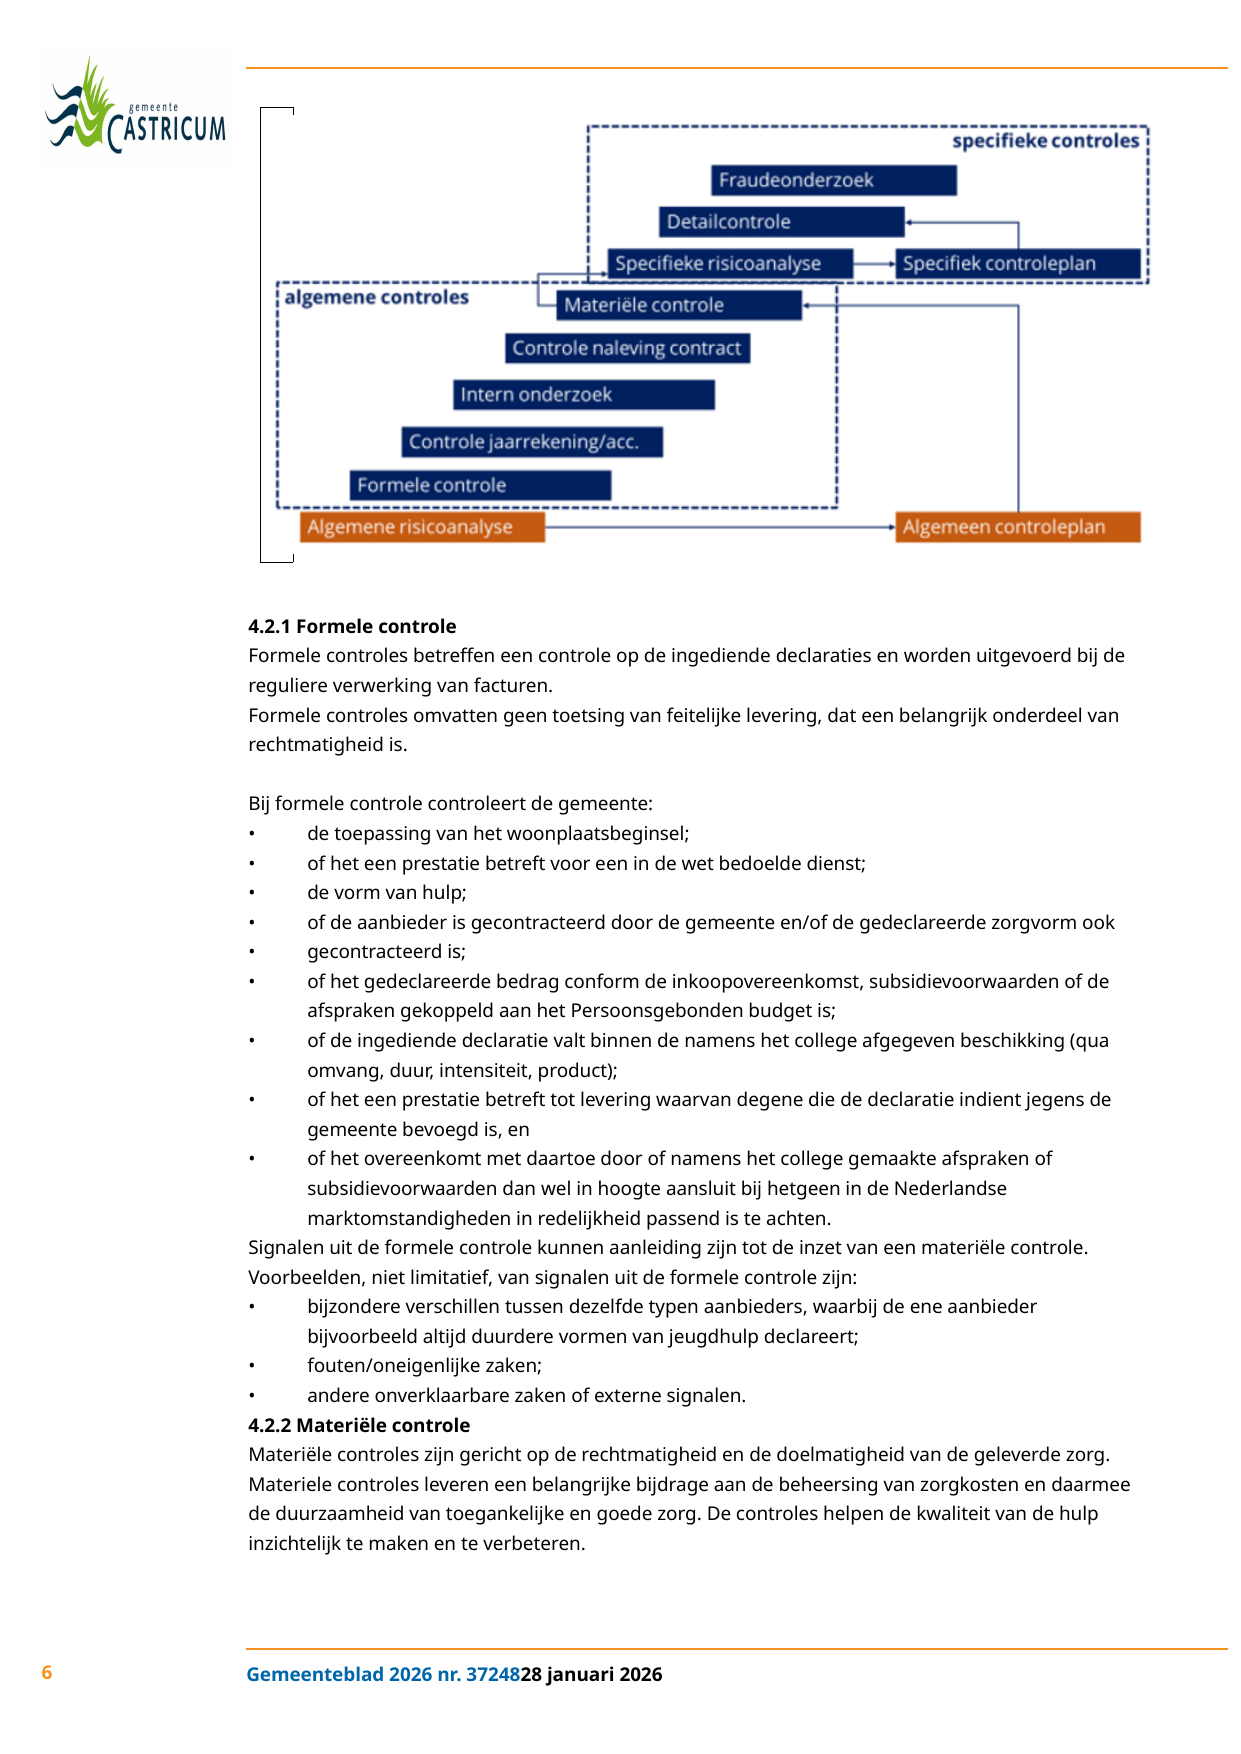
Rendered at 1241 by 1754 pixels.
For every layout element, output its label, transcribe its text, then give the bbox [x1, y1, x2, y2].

list gecontracteerd is; [248, 938, 1152, 964]
list fouten/oneigenlijke zaken; [248, 1353, 1152, 1378]
text Signalen uit de formele controle kunnen aanleiding zijn tot de inzet van een materiële controle. [248, 1234, 1152, 1260]
text 4.2.1 Formele controle [248, 613, 1152, 639]
list de vorm van hulp; [248, 879, 1152, 905]
list bijzondere verschillen tussen dezelfde typen aanbieders, waarbij de ene aanbieder bijvoorbeeld altijd duurdere vormen van jeugdhulp declareert; [248, 1293, 1152, 1349]
picture [268, 115, 1155, 554]
list of de ingediende declaratie valt binnen de namens het college afgegeven beschikking (qua omvang, duur, intensiteit, product); [248, 1027, 1152, 1083]
list of het gedeclareerde bedrag conform de inkoopovereenkomst, subsidievoorwaarden of de afspraken gekoppeld aan het Persoonsgebonden budget is; [248, 968, 1152, 1023]
text Formele controles omvatten geen toetsing van feitelijke levering, dat een belangrijk onderdeel van rechtmatigheid is. [248, 702, 1152, 757]
list of de aanbieder is gecontracteerd door de gemeente en/of de gedeclareerde zorgvorm ook [248, 909, 1152, 935]
list de toepassing van het woonplaatsbeginsel; [248, 820, 1152, 846]
text Materiele controles leveren een belangrijke bijdrage aan de beheersing van zorgkosten en daarmee de duurzaamheid van toegankelijke en goede zorg. De controles helpen de kwaliteit van de hulp inzichtelijk te maken en te verbeteren. [248, 1471, 1152, 1556]
text Voorbeelden, niet limitatief, van signalen uit de formele controle zijn: [248, 1264, 1152, 1290]
list andere onverklaarbare zaken of externe signalen. [248, 1382, 1152, 1408]
list of het een prestatie betreft voor een in de wet bedoelde dienst; [248, 850, 1152, 876]
text Bij formele controle controleert de gemeente: [248, 791, 1152, 816]
text Formele controles betreffen een controle op de ingediende declaraties en worden uitgevoerd bij de reguliere verwerking van facturen. [248, 643, 1152, 698]
text Materiële controles zijn gericht op de rechtmatigheid en de doelmatigheid van de geleverde zorg. [248, 1441, 1152, 1467]
list of het een prestatie betreft tot levering waarvan degene die de declaratie indient jegens de gemeente bevoegd is, en [248, 1086, 1152, 1142]
picture [41, 47, 231, 172]
text 4.2.2 Materiële controle [248, 1412, 1152, 1438]
list of het overeenkomt met daartoe door of namens het college gemaakte afspraken of subsidievoorwaarden dan wel in hoogte aansluit bij hetgeen in de Nederlandse marktomstandigheden in redelijkheid passend is te achten. [248, 1146, 1152, 1231]
